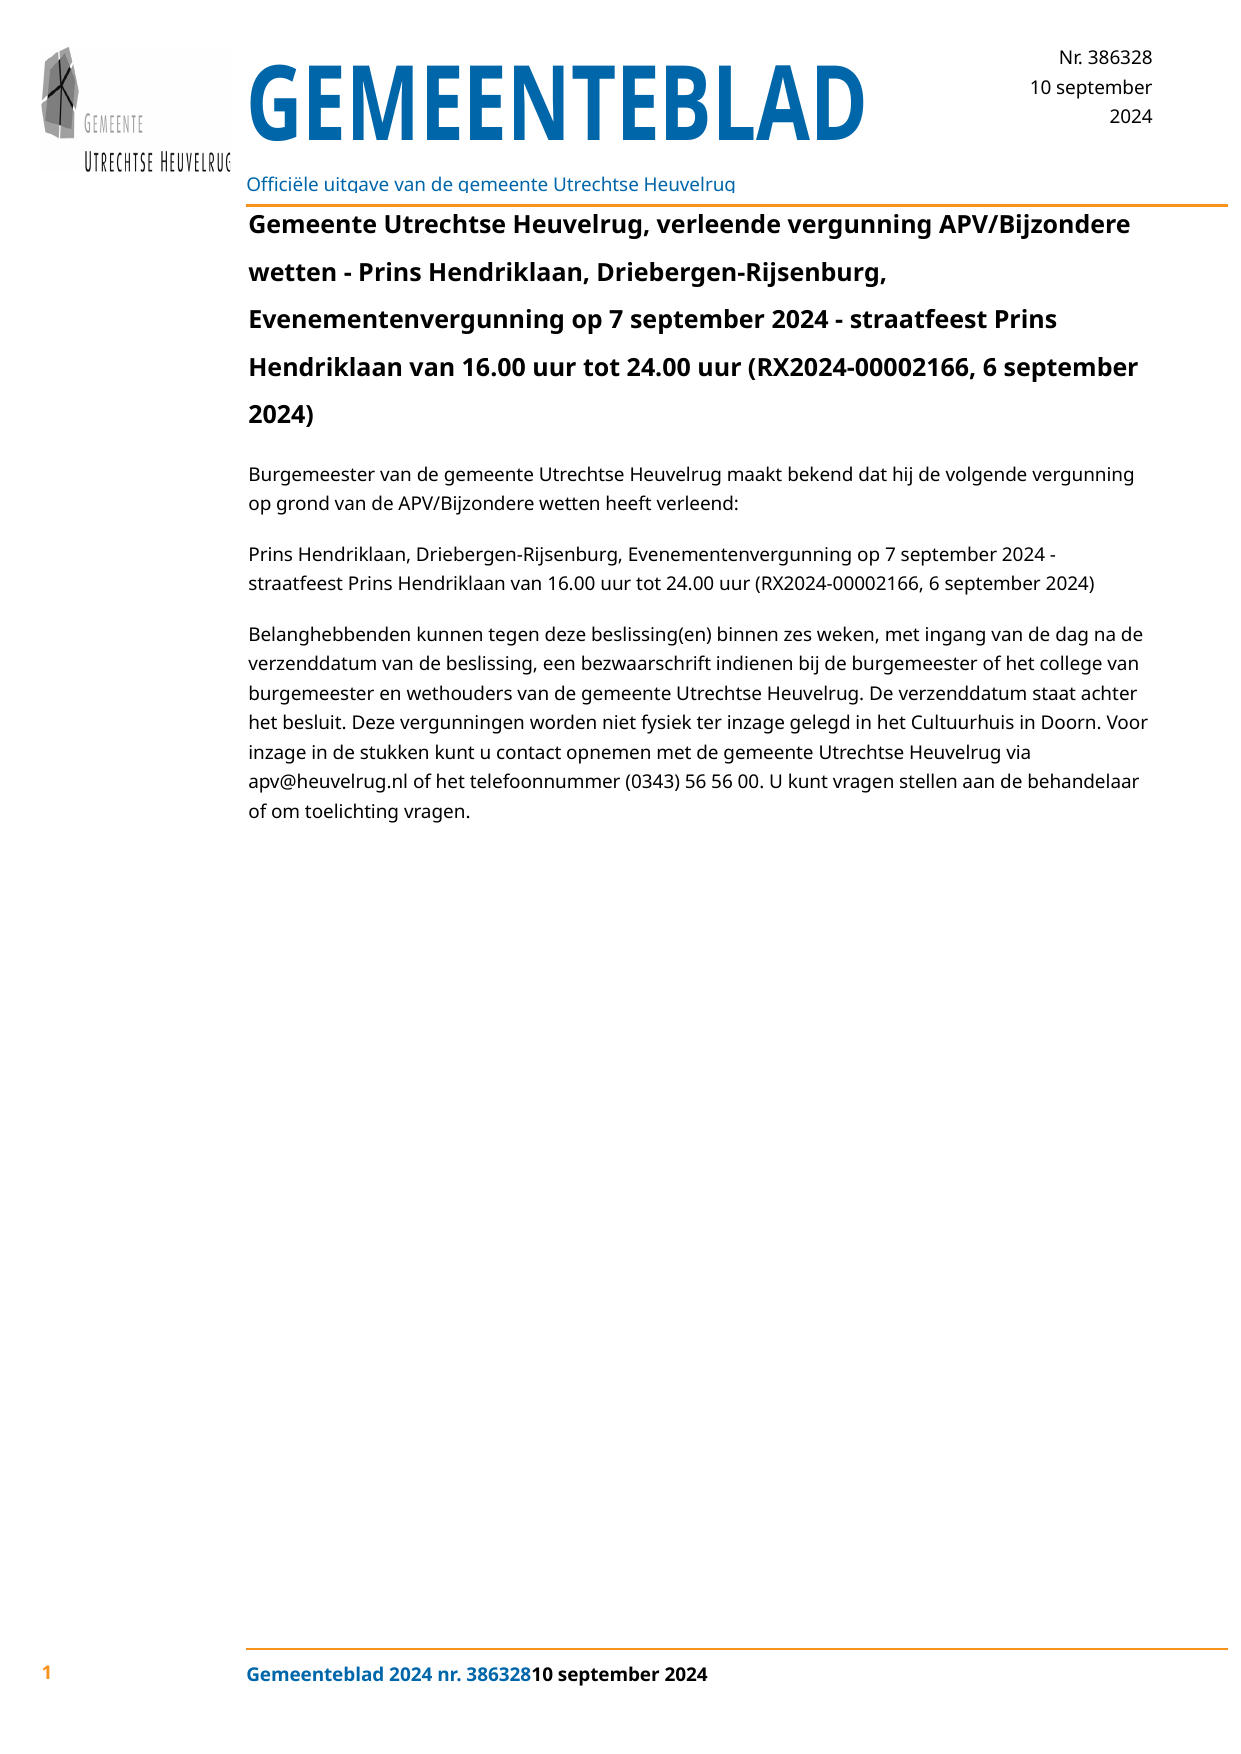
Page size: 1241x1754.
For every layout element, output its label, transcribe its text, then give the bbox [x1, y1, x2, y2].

picture [41, 47, 231, 172]
text Burgemeester van de gemeente Utrechtse Heuvelrug maakt bekend dat hij de volgende vergunning op grond van de APV/Bijzondere wetten heeft verleend: [248, 461, 1152, 516]
text Belanghebbenden kunnen tegen deze beslissing(en) binnen zes weken, met ingang van de dag na de verzenddatum van de beslissing, een bezwaarschrift indienen bij de burgemeester of het college van burgemeester en wethouders van de gemeente Utrechtse Heuvelrug. De verzenddatum staat achter het besluit. Deze vergunningen worden niet fysiek ter inzage gelegd in het Cultuurhuis in Doorn. Voor inzage in de stukken kunt u contact opnemen met de gemeente Utrechtse Heuvelrug via apv@heuvelrug.nl of het telefoonnummer (0343) 56 56 00. U kunt vragen stellen aan de behandelaar of om toelichting vragen. [248, 621, 1152, 824]
text Prins Hendriklaan, Driebergen-Rijsenburg, Evenementenvergunning op 7 september 2024 - straatfeest Prins Hendriklaan van 16.00 uur tot 24.00 uur (RX2024-00002166, 6 september 2024) [248, 541, 1152, 596]
text Gemeente Utrechtse Heuvelrug, verleende vergunning APV/Bijzondere wetten - Prins Hendriklaan, Driebergen-Rijsenburg, Evenementenvergunning op 7 september 2024 - straatfeest Prins Hendriklaan van 16.00 uur tot 24.00 uur (RX2024-00002166, 6 september 2024) [248, 207, 1152, 431]
